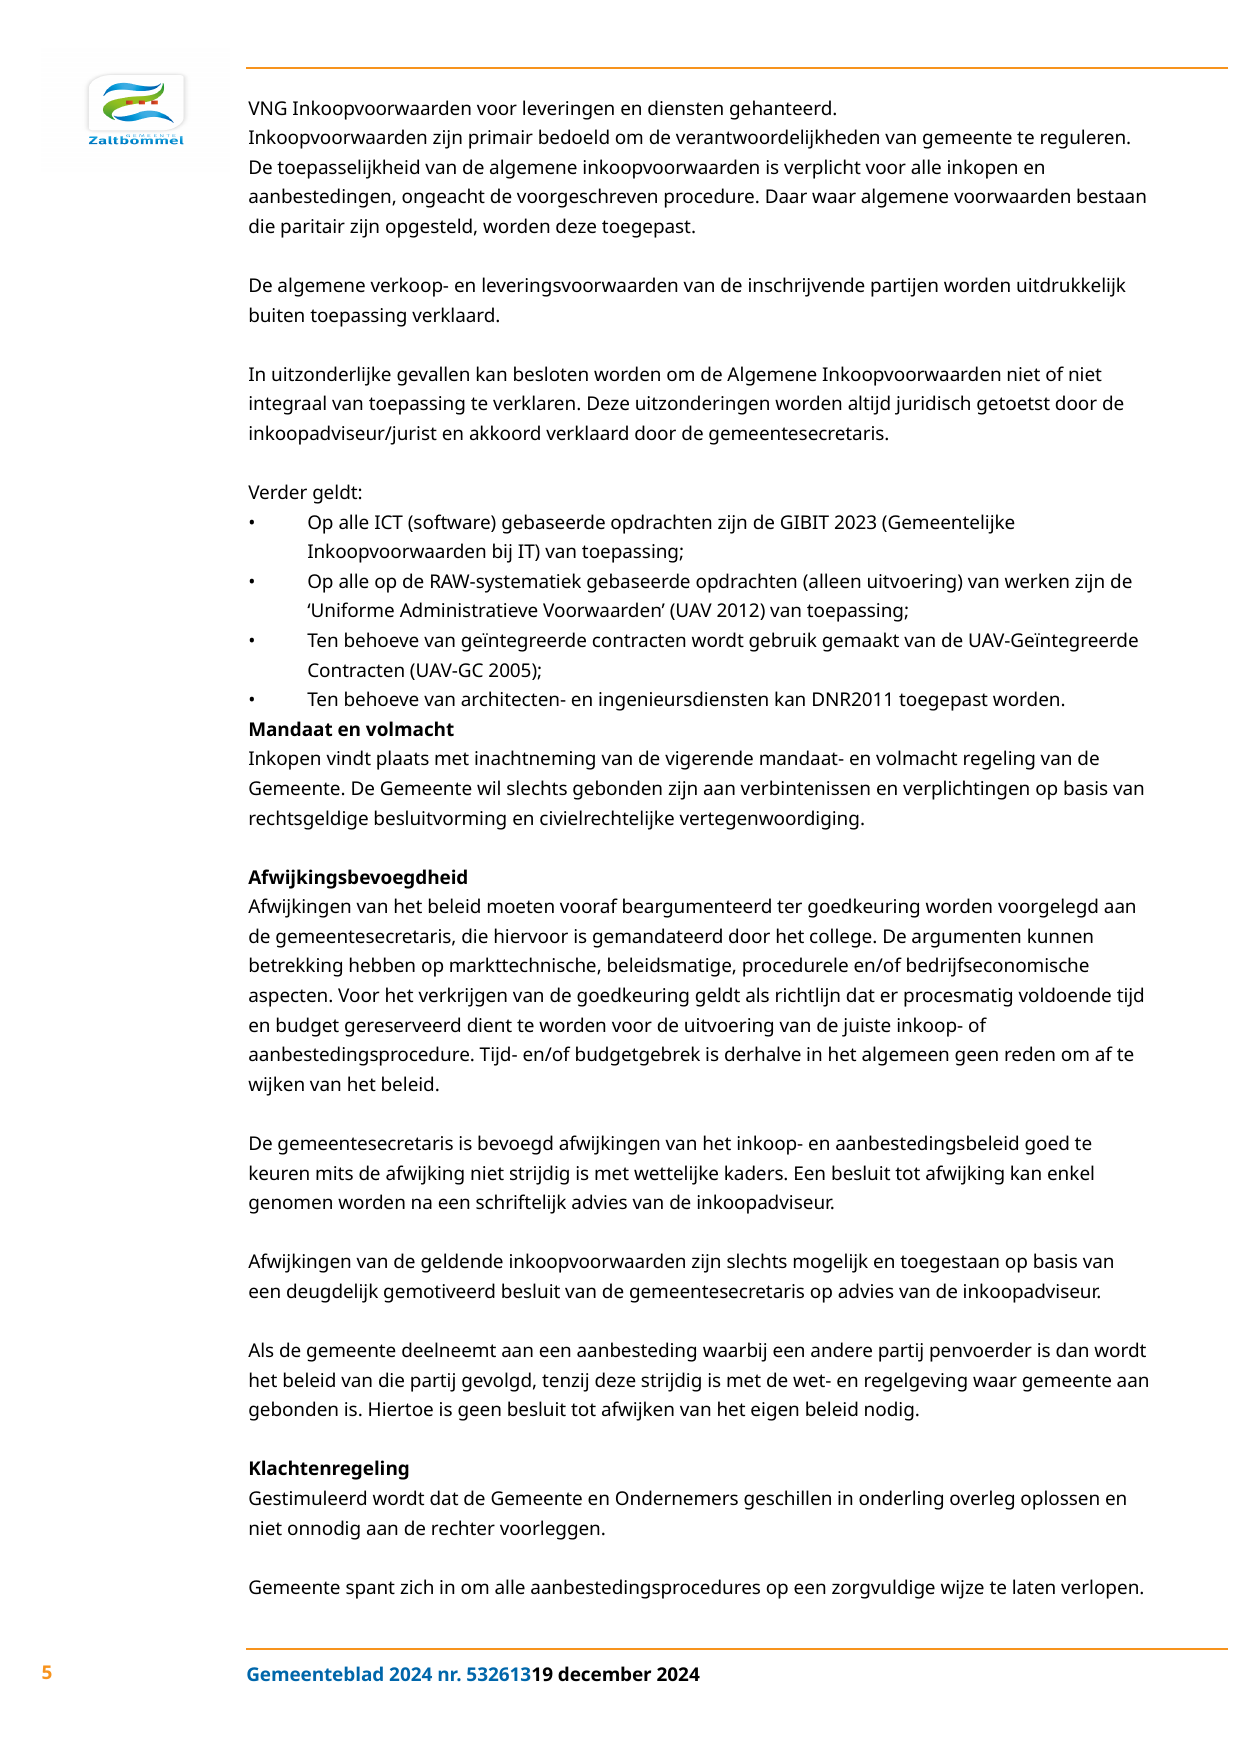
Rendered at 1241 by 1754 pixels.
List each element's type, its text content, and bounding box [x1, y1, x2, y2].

text Gestimuleerd wordt dat de Gemeente en Ondernemers geschillen in onderling overleg oplossen en niet onnodig aan de rechter voorleggen. [248, 1485, 1152, 1541]
text Als de gemeente deelneemt aan een aanbesteding waarbij een andere partij penvoerder is dan wordt het beleid van die partij gevolgd, tenzij deze strijdig is met de wet- en regelgeving waar gemeente aan gebonden is. Hiertoe is geen besluit tot afwijken van het eigen beleid nodig. [248, 1337, 1152, 1422]
text Inkopen vindt plaats met inachtneming van de vigerende mandaat- en volmacht regeling van de Gemeente. De Gemeente wil slechts gebonden zijn aan verbintenissen en verplichtingen op basis van rechtsgeldige besluitvorming en civielrechtelijke vertegenwoordiging. [248, 746, 1152, 831]
text Gemeente spant zich in om alle aanbestedingsprocedures op een zorgvuldige wijze te laten verlopen. [248, 1574, 1152, 1600]
list Ten behoeve van architecten- en ingenieursdiensten kan DNR2011 toegepast worden. [248, 686, 1152, 712]
text Klachtenregeling [248, 1456, 1152, 1481]
text Verder geldt: [248, 479, 1152, 505]
text Afwijkingen van de geldende inkoopvoorwaarden zijn slechts mogelijk en toegestaan op basis van een deugdelijk gemotiveerd besluit van de gemeentesecretaris op advies van de inkoopadviseur. [248, 1248, 1152, 1304]
text De toepasselijkheid van de algemene inkoopvoorwaarden is verplicht voor alle inkopen en aanbestedingen, ongeacht de voorgeschreven procedure. Daar waar algemene voorwaarden bestaan die paritair zijn opgesteld, worden deze toegepast. [248, 154, 1152, 239]
list Op alle op de RAW-systematiek gebaseerde opdrachten (alleen uitvoering) van werken zijn de ‘Uniforme Administratieve Voorwaarden’ (UAV 2012) van toepassing; [248, 568, 1152, 623]
text De algemene verkoop- en leveringsvoorwaarden van de inschrijvende partijen worden uitdrukkelijk buiten toepassing verklaard. [248, 272, 1152, 328]
picture [41, 47, 231, 172]
text Mandaat en volmacht [248, 716, 1152, 742]
list Ten behoeve van geïntegreerde contracten wordt gebruik gemaakt van de UAV-Geïntegreerde Contracten (UAV-GC 2005); [248, 627, 1152, 683]
text In uitzonderlijke gevallen kan besloten worden om de Algemene Inkoopvoorwaarden niet of niet integraal van toepassing te verklaren. Deze uitzonderingen worden altijd juridisch getoetst door de inkoopadviseur/jurist en akkoord verklaard door de gemeentesecretaris. [248, 361, 1152, 446]
text De gemeentesecretaris is bevoegd afwijkingen van het inkoop- en aanbestedingsbeleid goed te keuren mits de afwijking niet strijdig is met wettelijke kaders. Een besluit tot afwijking kan enkel genomen worden na een schriftelijk advies van de inkoopadviseur. [248, 1130, 1152, 1215]
list Op alle ICT (software) gebaseerde opdrachten zijn de GIBIT 2023 (Gemeentelijke Inkoopvoorwaarden bij IT) van toepassing; [248, 509, 1152, 564]
text VNG Inkoopvoorwaarden voor leveringen en diensten gehanteerd. [248, 95, 1152, 121]
text Inkoopvoorwaarden zijn primair bedoeld om de verantwoordelijkheden van gemeente te reguleren. [248, 124, 1152, 150]
text Afwijkingen van het beleid moeten vooraf beargumenteerd ter goedkeuring worden voorgelegd aan de gemeentesecretaris, die hiervoor is gemandateerd door het college. De argumenten kunnen betrekking hebben op markttechnische, beleidsmatige, procedurele en/of bedrijfseconomische aspecten. Voor het verkrijgen van de goedkeuring geldt als richtlijn dat er procesmatig voldoende tijd en budget gereserveerd dient te worden voor de uitvoering van de juiste inkoop- of aanbestedingsprocedure. Tijd- en/of budgetgebrek is derhalve in het algemeen geen reden om af te wijken van het beleid. [248, 893, 1152, 1097]
text Afwijkingsbevoegdheid [248, 864, 1152, 890]
